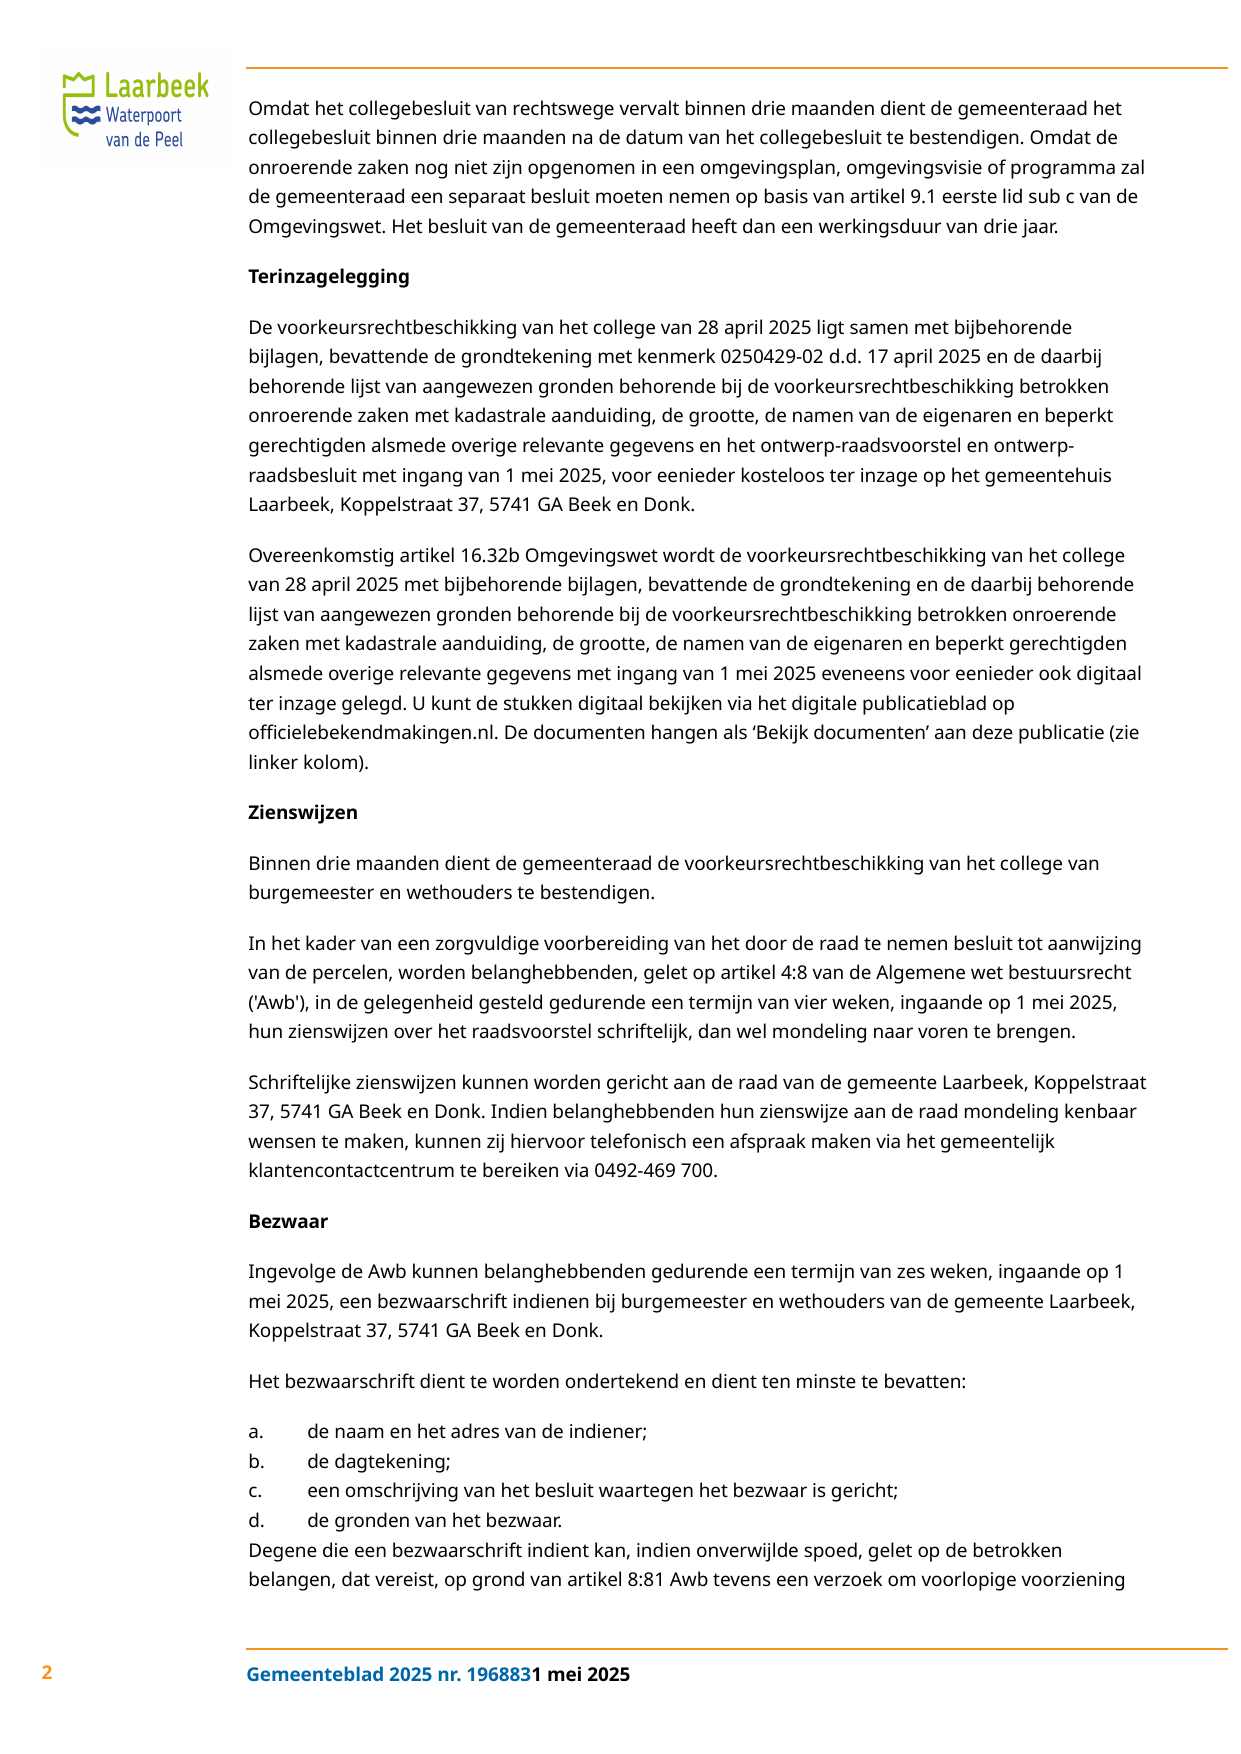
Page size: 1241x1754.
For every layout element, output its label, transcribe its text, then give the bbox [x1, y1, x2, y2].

picture [41, 47, 231, 172]
text Omdat het collegebesluit van rechtswege vervalt binnen drie maanden dient de gemeenteraad het collegebesluit binnen drie maanden na de datum van het collegebesluit te bestendigen. Omdat de onroerende zaken nog niet zijn opgenomen in een omgevingsplan, omgevingsvisie of programma zal de gemeenteraad een separaat besluit moeten nemen op basis van artikel 9.1 eerste lid sub c van de Omgevingswet. Het besluit van de gemeenteraad heeft dan een werkingsduur van drie jaar. [248, 95, 1152, 239]
text Ingevolge de Awb kunnen belanghebbenden gedurende een termijn van zes weken, ingaande op 1 mei 2025, een bezwaarschrift indienen bij burgemeester en wethouders van de gemeente Laarbeek, Koppelstraat 37, 5741 GA Beek en Donk. [248, 1258, 1152, 1343]
text Degene die een bezwaarschrift indient kan, indien onverwijlde spoed, gelet op de betrokken belangen, dat vereist, op grond van artikel 8:81 Awb tevens een verzoek om voorlopige voorziening [248, 1537, 1152, 1592]
text Zienswijzen [248, 799, 1152, 825]
text Binnen drie maanden dient de gemeenteraad de voorkeursrechtbeschikking van het college van burgemeester en wethouders te bestendigen. [248, 850, 1152, 905]
text Bezwaar [248, 1208, 1152, 1234]
list een omschrijving van het besluit waartegen het bezwaar is gericht; [248, 1478, 1152, 1503]
list de gronden van het bezwaar. [248, 1507, 1152, 1533]
text Het bezwaarschrift dient te worden ondertekend en dient ten minste te bevatten: [248, 1368, 1152, 1394]
list de dagtekening; [248, 1448, 1152, 1474]
text Schriftelijke zienswijzen kunnen worden gericht aan de raad van de gemeente Laarbeek, Koppelstraat 37, 5741 GA Beek en Donk. Indien belanghebbenden hun zienswijze aan de raad mondeling kenbaar wensen te maken, kunnen zij hiervoor telefonisch een afspraak maken via het gemeentelijk klantencontactcentrum te bereiken via 0492-469 700. [248, 1069, 1152, 1183]
text Terinzagelegging [248, 263, 1152, 289]
text In het kader van een zorgvuldige voorbereiding van het door de raad te nemen besluit tot aanwijzing van de percelen, worden belanghebbenden, gelet op artikel 4:8 van de Algemene wet bestuursrecht ('Awb'), in de gelegenheid gesteld gedurende een termijn van vier weken, ingaande op 1 mei 2025, hun zienswijzen over het raadsvoorstel schriftelijk, dan wel mondeling naar voren te brengen. [248, 930, 1152, 1044]
text Overeenkomstig artikel 16.32b Omgevingswet wordt de voorkeursrechtbeschikking van het college van 28 april 2025 met bijbehorende bijlagen, bevattende de grondtekening en de daarbij behorende lijst van aangewezen gronden behorende bij de voorkeursrechtbeschikking betrokken onroerende zaken met kadastrale aanduiding, de grootte, de namen van de eigenaren en beperkt gerechtigden alsmede overige relevante gegevens met ingang van 1 mei 2025 eveneens voor eenieder ook digitaal ter inzage gelegd. U kunt de stukken digitaal bekijken via het digitale publicatieblad op officielebekendmakingen.nl. De documenten hangen als ‘Bekijk documenten’ aan deze publicatie (zie linker kolom). [248, 542, 1152, 775]
list de naam en het adres van de indiener; [248, 1418, 1152, 1444]
text De voorkeursrechtbeschikking van het college van 28 april 2025 ligt samen met bijbehorende bijlagen, bevattende de grondtekening met kenmerk 0250429-02 d.d. 17 april 2025 en de daarbij behorende lijst van aangewezen gronden behorende bij de voorkeursrechtbeschikking betrokken onroerende zaken met kadastrale aanduiding, de grootte, de namen van de eigenaren en beperkt gerechtigden alsmede overige relevante gegevens en het ontwerp-raadsvoorstel en ontwerp-raadsbesluit met ingang van 1 mei 2025, voor eenieder kosteloos ter inzage op het gemeentehuis Laarbeek, Koppelstraat 37, 5741 GA Beek en Donk. [248, 314, 1152, 517]
